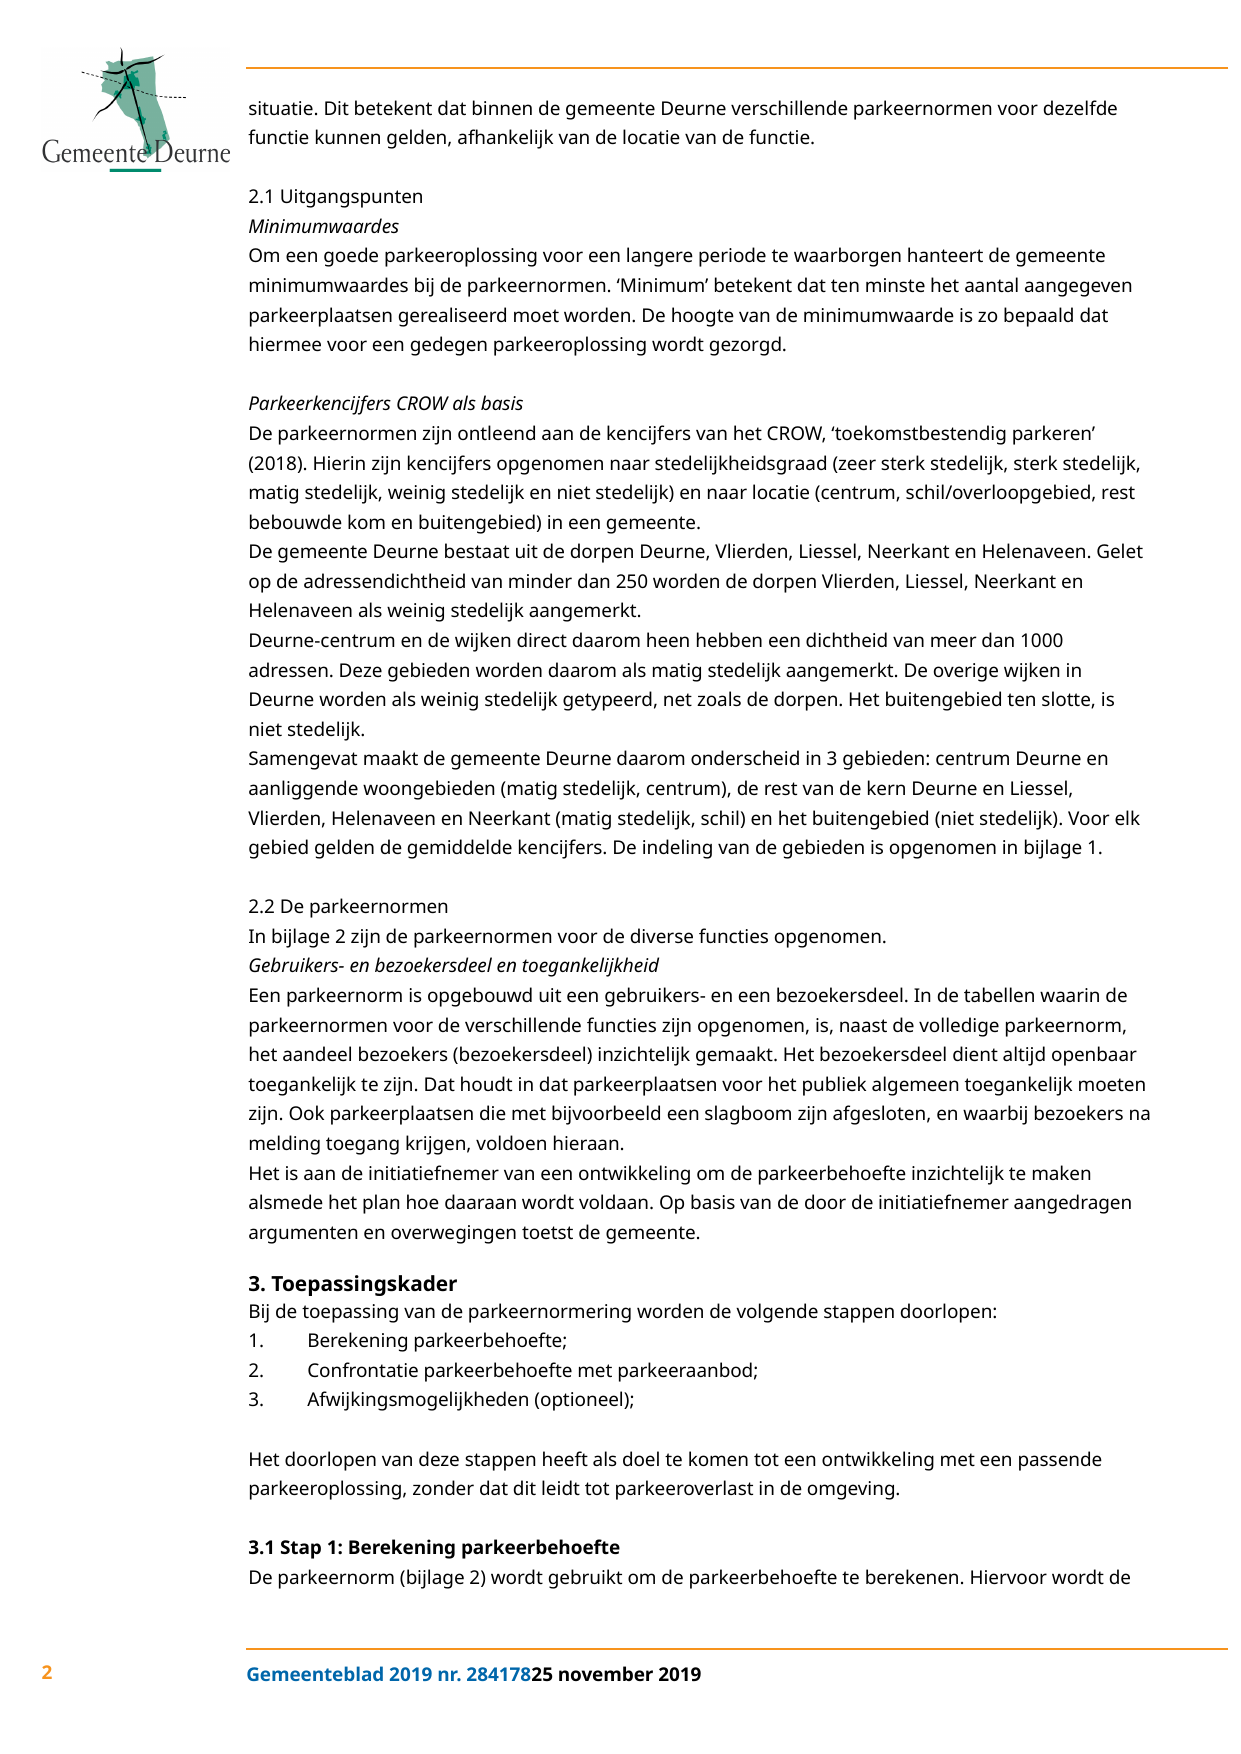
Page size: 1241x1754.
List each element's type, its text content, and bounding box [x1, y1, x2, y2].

text Deurne-centrum en de wijken direct daarom heen hebben een dichtheid van meer dan 1000 adressen. Deze gebieden worden daarom als matig stedelijk aangemerkt. De overige wijken in Deurne worden als weinig stedelijk getypeerd, net zoals de dorpen. Het buitengebied ten slotte, is niet stedelijk. [248, 627, 1152, 742]
text Samengevat maakt de gemeente Deurne daarom onderscheid in 3 gebieden: centrum Deurne en aanliggende woongebieden (matig stedelijk, centrum), de rest van de kern Deurne en Liessel, Vlierden, Helenaveen en Neerkant (matig stedelijk, schil) en het buitengebied (niet stedelijk). Voor elk gebied gelden de gemiddelde kencijfers. De indeling van de gebieden is opgenomen in bijlage 1. [248, 746, 1152, 860]
text 2.2 De parkeernormen [248, 893, 1152, 919]
text In bijlage 2 zijn de parkeernormen voor de diverse functies opgenomen. [248, 923, 1152, 949]
list Afwijkingsmogelijkheden (optioneel); [248, 1387, 1152, 1412]
text Bij de toepassing van de parkeernormering worden de volgende stappen doorlopen: [248, 1298, 1152, 1323]
text De parkeernorm (bijlage 2) wordt gebruikt om de parkeerbehoefte te berekenen. Hiervoor wordt de [248, 1564, 1152, 1590]
text Minimumwaardes [248, 213, 1152, 239]
text De parkeernormen zijn ontleend aan de kencijfers van het CROW, ‘toekomstbestendig parkeren’ (2018). Hierin zijn kencijfers opgenomen naar stedelijkheidsgraad (zeer sterk stedelijk, sterk stedelijk, matig stedelijk, weinig stedelijk en niet stedelijk) en naar locatie (centrum, schil/overloopgebied, rest bebouwde kom en buitengebied) in een gemeente. [248, 420, 1152, 535]
text 2.1 Uitgangspunten [248, 183, 1152, 209]
text De gemeente Deurne bestaat uit de dorpen Deurne, Vlierden, Liessel, Neerkant en Helenaveen. Gelet op de adressendichtheid van minder dan 250 worden de dorpen Vlierden, Liessel, Neerkant en Helenaveen als weinig stedelijk aangemerkt. [248, 538, 1152, 623]
text Het is aan de initiatiefnemer van een ontwikkeling om de parkeerbehoefte inzichtelijk te maken alsmede het plan hoe daaraan wordt voldaan. Op basis van de door de initiatiefnemer aangedragen argumenten en overwegingen toetst de gemeente. [248, 1160, 1152, 1245]
text Het doorlopen van deze stappen heeft als doel te komen tot een ontwikkeling met een passende parkeeroplossing, zonder dat dit leidt tot parkeeroverlast in de omgeving. [248, 1446, 1152, 1501]
text 3. Toepassingskader [248, 1269, 1152, 1298]
text 3.1 Stap 1: Berekening parkeerbehoefte [248, 1534, 1152, 1560]
list Confrontatie parkeerbehoefte met parkeeraanbod; [248, 1357, 1152, 1383]
text Een parkeernorm is opgebouwd uit een gebruikers- en een bezoekersdeel. In de tabellen waarin de parkeernormen voor de verschillende functies zijn opgenomen, is, naast de volledige parkeernorm, het aandeel bezoekers (bezoekersdeel) inzichtelijk gemaakt. Het bezoekersdeel dient altijd openbaar toegankelijk te zijn. Dat houdt in dat parkeerplaatsen voor het publiek algemeen toegankelijk moeten zijn. Ook parkeerplaatsen die met bijvoorbeeld een slagboom zijn afgesloten, en waarbij bezoekers na melding toegang krijgen, voldoen hieraan. [248, 982, 1152, 1156]
text Om een goede parkeeroplossing voor een langere periode te waarborgen hanteert de gemeente minimumwaardes bij de parkeernormen. ‘Minimum’ betekent dat ten minste het aantal aangegeven parkeerplaatsen gerealiseerd moet worden. De hoogte van de minimumwaarde is zo bepaald dat hiermee voor een gedegen parkeeroplossing wordt gezorgd. [248, 243, 1152, 357]
text Gebruikers- en bezoekersdeel en toegankelijkheid [248, 953, 1152, 978]
picture [41, 47, 231, 172]
list Berekening parkeerbehoefte; [248, 1327, 1152, 1353]
text Parkeerkencijfers CROW als basis [248, 391, 1152, 416]
text situatie. Dit betekent dat binnen de gemeente Deurne verschillende parkeernormen voor dezelfde functie kunnen gelden, afhankelijk van de locatie van de functie. [248, 95, 1152, 150]
